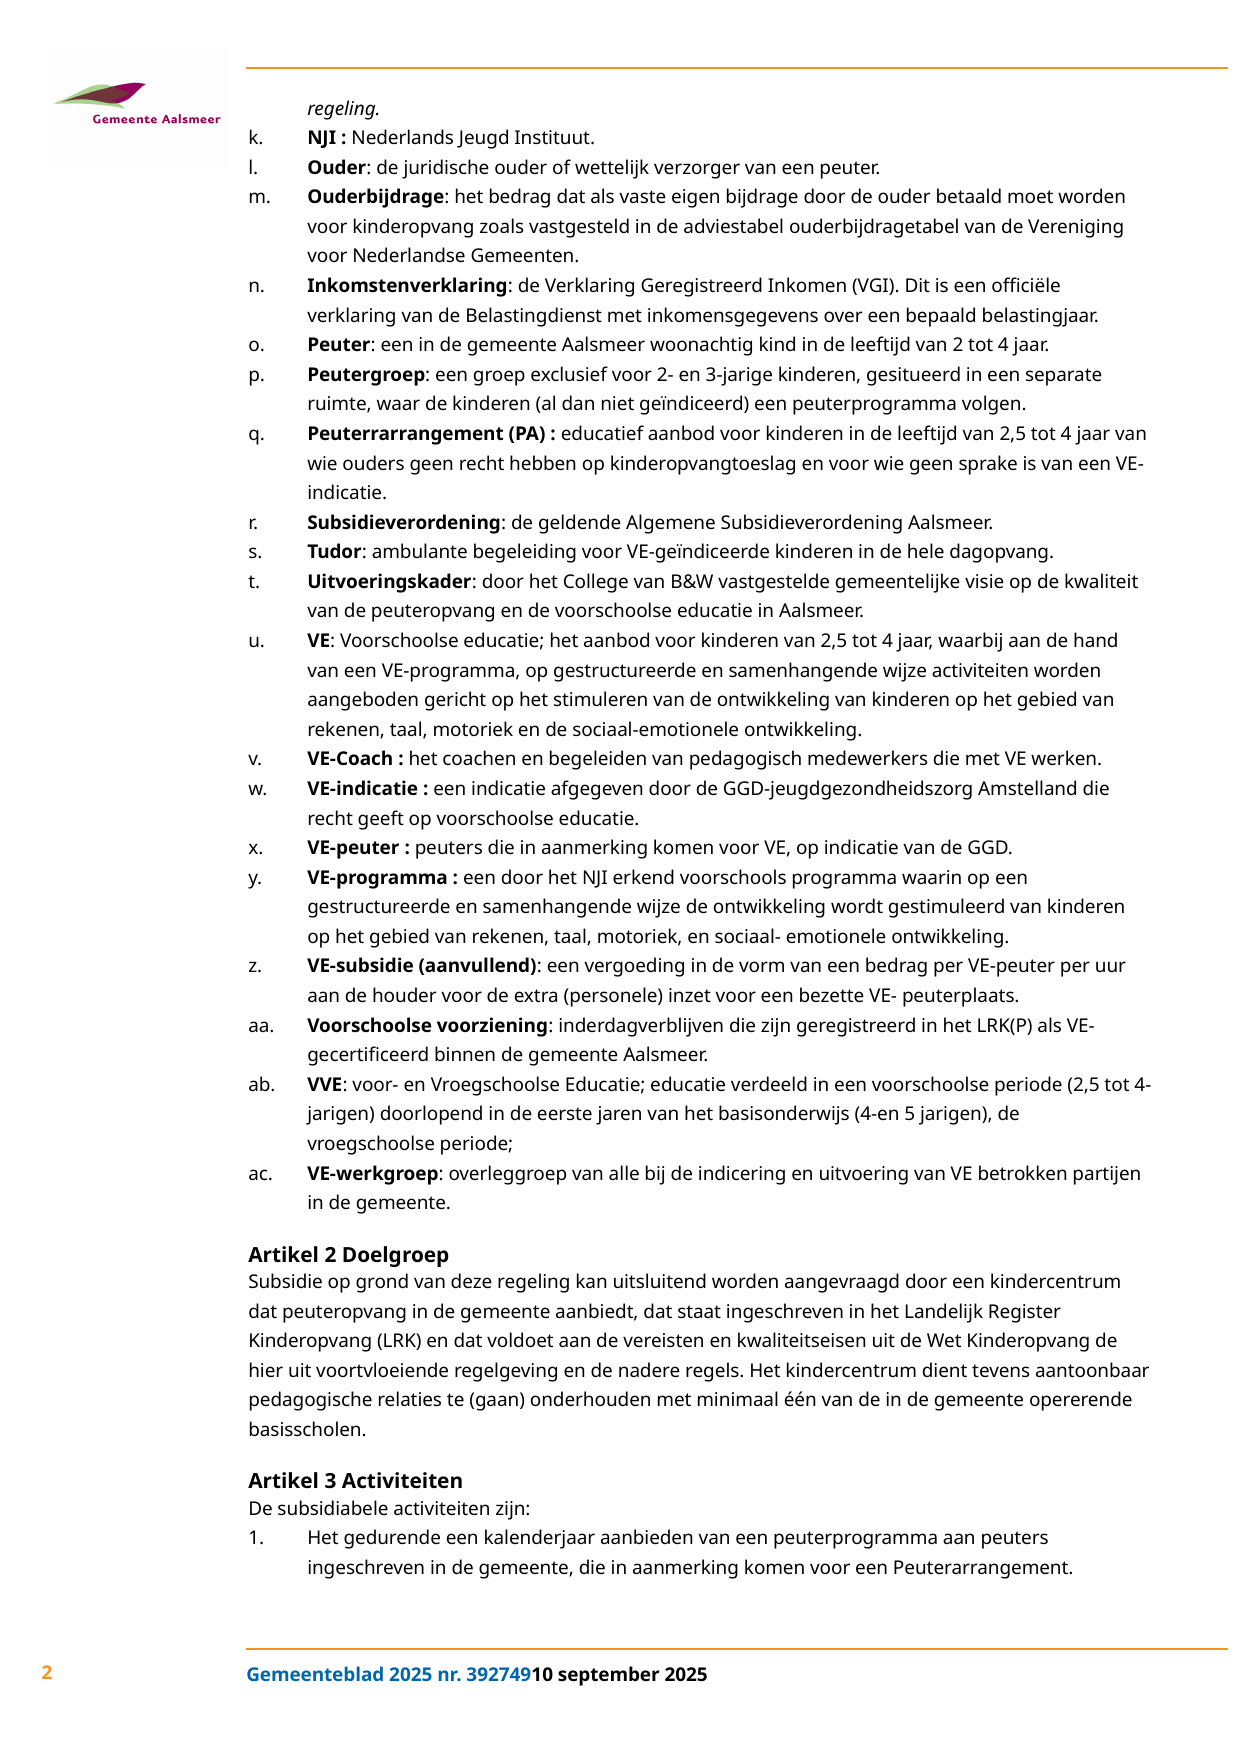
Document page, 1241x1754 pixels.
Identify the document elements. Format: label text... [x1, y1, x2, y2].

list Tudor: ambulante begeleiding voor VE-geïndiceerde kinderen in de hele dagopvang. [248, 538, 1152, 564]
list VE-werkgroep: overleggroep van alle bij de indicering en uitvoering van VE betrokken partijen in de gemeente. [248, 1160, 1152, 1215]
text De subsidiabele activiteiten zijn: [248, 1495, 1152, 1521]
list Voorschoolse voorziening: inderdagverblijven die zijn geregistreerd in het LRK(P) als VE-gecertificeerd binnen de gemeente Aalsmeer. [248, 1012, 1152, 1067]
list VE-peuter : peuters die in aanmerking komen voor VE, op indicatie van de GGD. [248, 834, 1152, 860]
list Inkomstenverklaring: de Verklaring Geregistreerd Inkomen (VGI). Dit is een officiële verklaring van de Belastingdienst met inkomensgegevens over een bepaald belastingjaar. [248, 272, 1152, 328]
list VE-subsidie (aanvullend): een vergoeding in de vorm van een bedrag per VE-peuter per uur aan de houder voor de extra (personele) inzet voor een bezette VE- peuterplaats. [248, 953, 1152, 1008]
list VE-Coach : het coachen en begeleiden van pedagogisch medewerkers die met VE werken. [248, 746, 1152, 771]
list regeling. [248, 95, 1152, 121]
list VE: Voorschoolse educatie; het aanbod voor kinderen van 2,5 tot 4 jaar, waarbij aan de hand van een VE-programma, op gestructureerde en samenhangende wijze activiteiten worden aangeboden gericht op het stimuleren van de ontwikkeling van kinderen op het gebied van rekenen, taal, motoriek en de sociaal-emotionele ontwikkeling. [248, 627, 1152, 742]
list Uitvoeringskader: door het College van B&W vastgestelde gemeentelijke visie op de kwaliteit van de peuteropvang en de voorschoolse educatie in Aalsmeer. [248, 568, 1152, 623]
list Peuterrarrangement (PA) : educatief aanbod voor kinderen in de leeftijd van 2,5 tot 4 jaar van wie ouders geen recht hebben op kinderopvangtoeslag en voor wie geen sprake is van een VE-indicatie. [248, 420, 1152, 505]
list Ouderbijdrage: het bedrag dat als vaste eigen bijdrage door de ouder betaald moet worden voor kinderopvang zoals vastgesteld in de adviestabel ouderbijdragetabel van de Vereniging voor Nederlandse Gemeenten. [248, 183, 1152, 268]
list VE-indicatie : een indicatie afgegeven door de GGD-jeugdgezondheidszorg Amstelland die recht geeft op voorschoolse educatie. [248, 775, 1152, 831]
picture [41, 47, 231, 172]
list Peuter: een in de gemeente Aalsmeer woonachtig kind in de leeftijd van 2 tot 4 jaar. [248, 331, 1152, 357]
list NJI : Nederlands Jeugd Instituut. [248, 124, 1152, 150]
text Artikel 3 Activiteiten [248, 1467, 1152, 1495]
list Peutergroep: een groep exclusief voor 2- en 3-jarige kinderen, gesitueerd in een separate ruimte, waar de kinderen (al dan niet geïndiceerd) een peuterprogramma volgen. [248, 361, 1152, 416]
list VVE: voor- en Vroegschoolse Educatie; educatie verdeeld in een voorschoolse periode (2,5 tot 4-jarigen) doorlopend in de eerste jaren van het basisonderwijs (4-en 5 jarigen), de vroegschoolse periode; [248, 1071, 1152, 1156]
list Subsidieverordening: de geldende Algemene Subsidieverordening Aalsmeer. [248, 509, 1152, 535]
list Ouder: de juridische ouder of wettelijk verzorger van een peuter. [248, 154, 1152, 180]
text Artikel 2 Doelgroep [248, 1240, 1152, 1268]
text Subsidie op grond van deze regeling kan uitsluitend worden aangevraagd door een kindercentrum dat peuteropvang in de gemeente aanbiedt, dat staat ingeschreven in het Landelijk Register Kinderopvang (LRK) en dat voldoet aan de vereisten en kwaliteitseisen uit de Wet Kinderopvang de hier uit voortvloeiende regelgeving en de nadere regels. Het kindercentrum dient tevens aantoonbaar pedagogische relaties te (gaan) onderhouden met minimaal één van de in de gemeente opererende basisscholen. [248, 1268, 1152, 1442]
list Het gedurende een kalenderjaar aanbieden van een peuterprogramma aan peuters ingeschreven in de gemeente, die in aanmerking komen voor een Peuterarrangement. [248, 1524, 1152, 1580]
list VE-programma : een door het NJI erkend voorschools programma waarin op een gestructureerde en samenhangende wijze de ontwikkeling wordt gestimuleerd van kinderen op het gebied van rekenen, taal, motoriek, en sociaal- emotionele ontwikkeling. [248, 864, 1152, 949]
